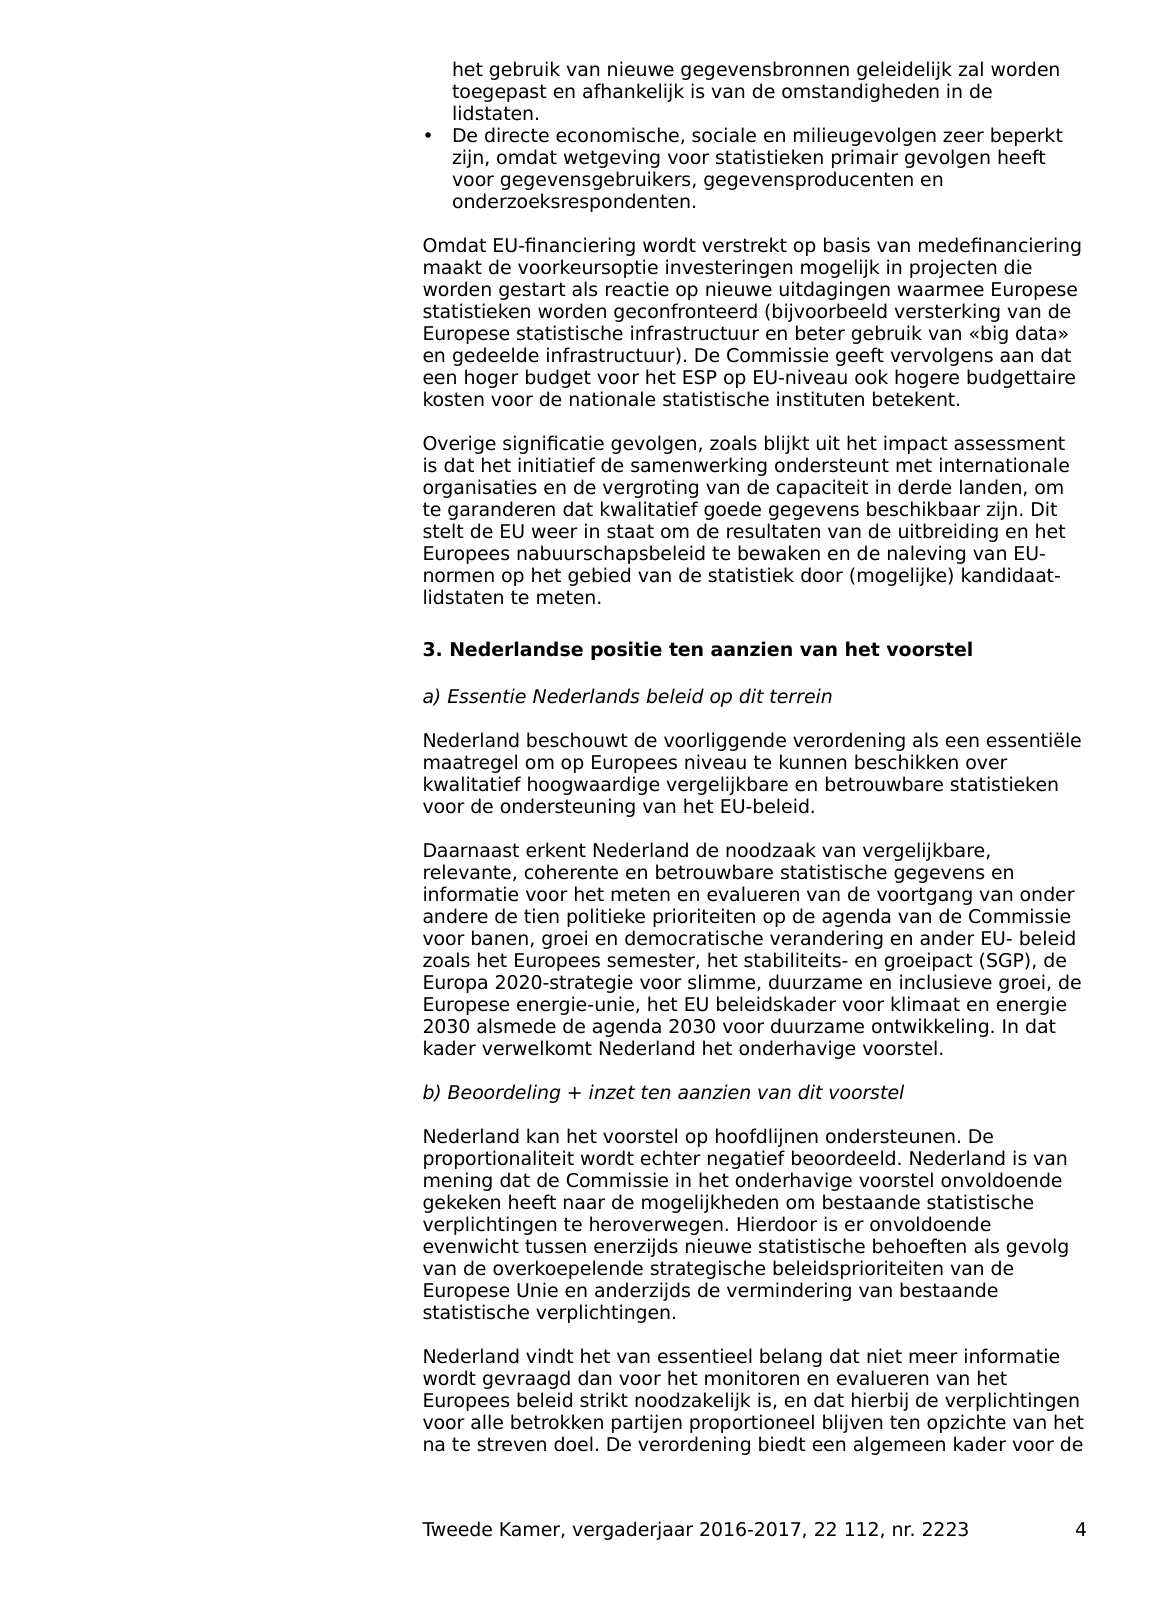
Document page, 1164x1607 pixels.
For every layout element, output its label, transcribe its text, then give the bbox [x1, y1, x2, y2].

subtitle b) Beoordeling + inzet ten aanzien van dit voorstel [422, 1082, 1087, 1104]
text het gebruik van nieuwe gegevensbronnen geleidelijk zal worden toegepast en afhankelijk is van de omstandigheden in de lidstaten. [422, 59, 1087, 125]
text Overige significatie gevolgen, zoals blijkt uit het impact assessment is dat het initiatief de samenwerking ondersteunt met internationale organisaties en de vergroting van de capaciteit in derde landen, om te garanderen dat kwalitatief goede gegevens beschikbaar zijn. Dit stelt de EU weer in staat om de resultaten van de uitbreiding en het Europees nabuurschapsbeleid te bewaken en de naleving van EU-normen op het gebied van de statistiek door (mogelijke) kandidaat-lidstaten te meten. [422, 433, 1087, 609]
text Nederland kan het voorstel op hoofdlijnen ondersteunen. De proportionaliteit wordt echter negatief beoordeeld. Nederland is van mening dat de Commissie in het onderhavige voorstel onvoldoende gekeken heeft naar de mogelijkheden om bestaande statistische verplichtingen te heroverwegen. Hierdoor is er onvoldoende evenwicht tussen enerzijds nieuwe statistische behoeften als gevolg van de overkoepelende strategische beleidsprioriteiten van de Europese Unie en anderzijds de vermindering van bestaande statistische verplichtingen. [422, 1126, 1087, 1324]
text Daarnaast erkent Nederland de noodzaak van vergelijkbare, relevante, coherente en betrouwbare statistische gegevens en informatie voor het meten en evalueren van de voortgang van onder andere de tien politieke prioriteiten op de agenda van de Commissie voor banen, groei en democratische verandering en ander EU- beleid zoals het Europees semester, het stabiliteits- en groeipact (SGP), de Europa 2020-strategie voor slimme, duurzame en inclusieve groei, de Europese energie-unie, het EU beleidskader voor klimaat en energie 2030 alsmede de agenda 2030 voor duurzame ontwikkeling. In dat kader verwelkomt Nederland het onderhavige voorstel. [422, 840, 1087, 1060]
subtitle a) Essentie Nederlands beleid op dit terrein [422, 686, 1087, 708]
text • De directe economische, sociale en milieugevolgen zeer beperkt zijn, omdat wetgeving voor statistieken primair gevolgen heeft voor gegevensgebruikers, gegevensproducenten en onderzoeksrespondenten. [422, 125, 1087, 213]
text Nederland beschouwt de voorliggende verordening als een essentiële maatregel om op Europees niveau te kunnen beschikken over kwalitatief hoogwaardige vergelijkbare en betrouwbare statistieken voor de ondersteuning van het EU-beleid. [422, 730, 1087, 818]
subtitle 3. Nederlandse positie ten aanzien van het voorstel [422, 639, 1087, 661]
text Omdat EU-financiering wordt verstrekt op basis van medefinanciering maakt de voorkeursoptie investeringen mogelijk in projecten die worden gestart als reactie op nieuwe uitdagingen waarmee Europese statistieken worden geconfronteerd (bijvoorbeeld versterking van de Europese statistische infrastructuur en beter gebruik van «big data» en gedeelde infrastructuur). De Commissie geeft vervolgens aan dat een hoger budget voor het ESP op EU-niveau ook hogere budgettaire kosten voor de nationale statistische instituten betekent. [422, 235, 1087, 411]
text Nederland vindt het van essentieel belang dat niet meer informatie wordt gevraagd dan voor het monitoren en evalueren van het Europees beleid strikt noodzakelijk is, en dat hierbij de verplichtingen voor alle betrokken partijen proportioneel blijven ten opzichte van het na te streven doel. De verordening biedt een algemeen kader voor de [422, 1346, 1087, 1456]
